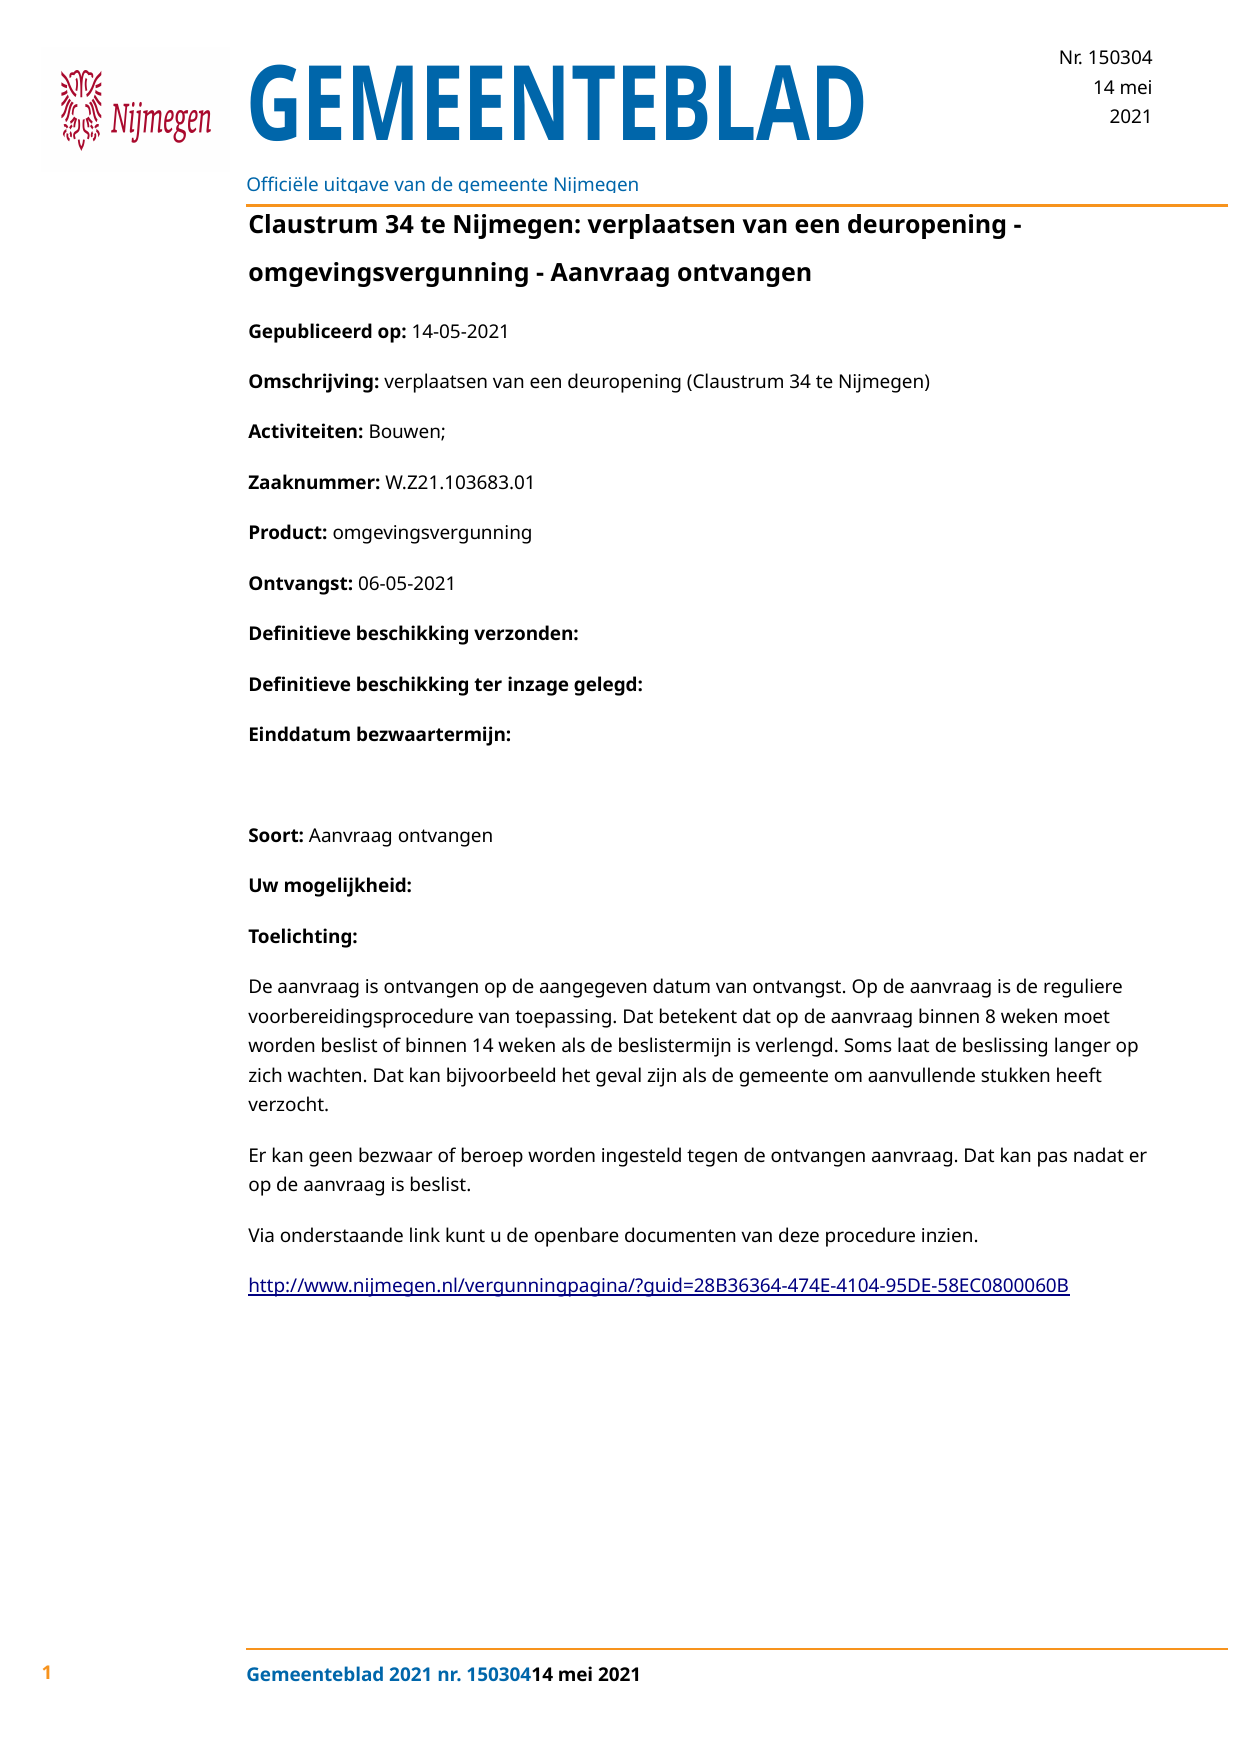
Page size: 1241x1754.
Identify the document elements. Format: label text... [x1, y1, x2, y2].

text Einddatum bezwaartermijn: [248, 721, 1152, 747]
text Er kan geen bezwaar of beroep worden ingesteld tegen de ontvangen aanvraag. Dat kan pas nadat er op de aanvraag is beslist. [248, 1142, 1152, 1197]
text http://www.nijmegen.nl/vergunningpagina/?guid=28B36364-474E-4104-95DE-58EC0800060B [248, 1272, 1152, 1298]
picture [41, 47, 231, 172]
text Uw mogelijkheid: [248, 872, 1152, 898]
text Gepubliceerd op: 14-05-2021 [248, 318, 1152, 344]
text Definitieve beschikking verzonden: [248, 620, 1152, 646]
text Soort: Aanvraag ontvangen [248, 822, 1152, 848]
text Zaaknummer: W.Z21.103683.01 [248, 469, 1152, 495]
text Activiteiten: Bouwen; [248, 419, 1152, 444]
text Toelichting: [248, 923, 1152, 949]
text Omschrijving: verplaatsen van een deuropening (Claustrum 34 te Nijmegen) [248, 368, 1152, 394]
text Ontvangst: 06-05-2021 [248, 570, 1152, 596]
text Via onderstaande link kunt u de openbare documenten van deze procedure inzien. [248, 1222, 1152, 1248]
text De aanvraag is ontvangen op de aangegeven datum van ontvangst. Op de aanvraag is de reguliere voorbereidingsprocedure van toepassing. Dat betekent dat op de aanvraag binnen 8 weken moet worden beslist of binnen 14 weken als de beslistermijn is verlengd. Soms laat de beslissing langer op zich wachten. Dat kan bijvoorbeeld het geval zijn als de gemeente om aanvullende stukken heeft verzocht. [248, 973, 1152, 1117]
text Product: omgevingsvergunning [248, 519, 1152, 545]
text Claustrum 34 te Nijmegen: verplaatsen van een deuropening - omgevingsvergunning - Aanvraag ontvangen [248, 207, 1152, 288]
text Definitieve beschikking ter inzage gelegd: [248, 671, 1152, 697]
